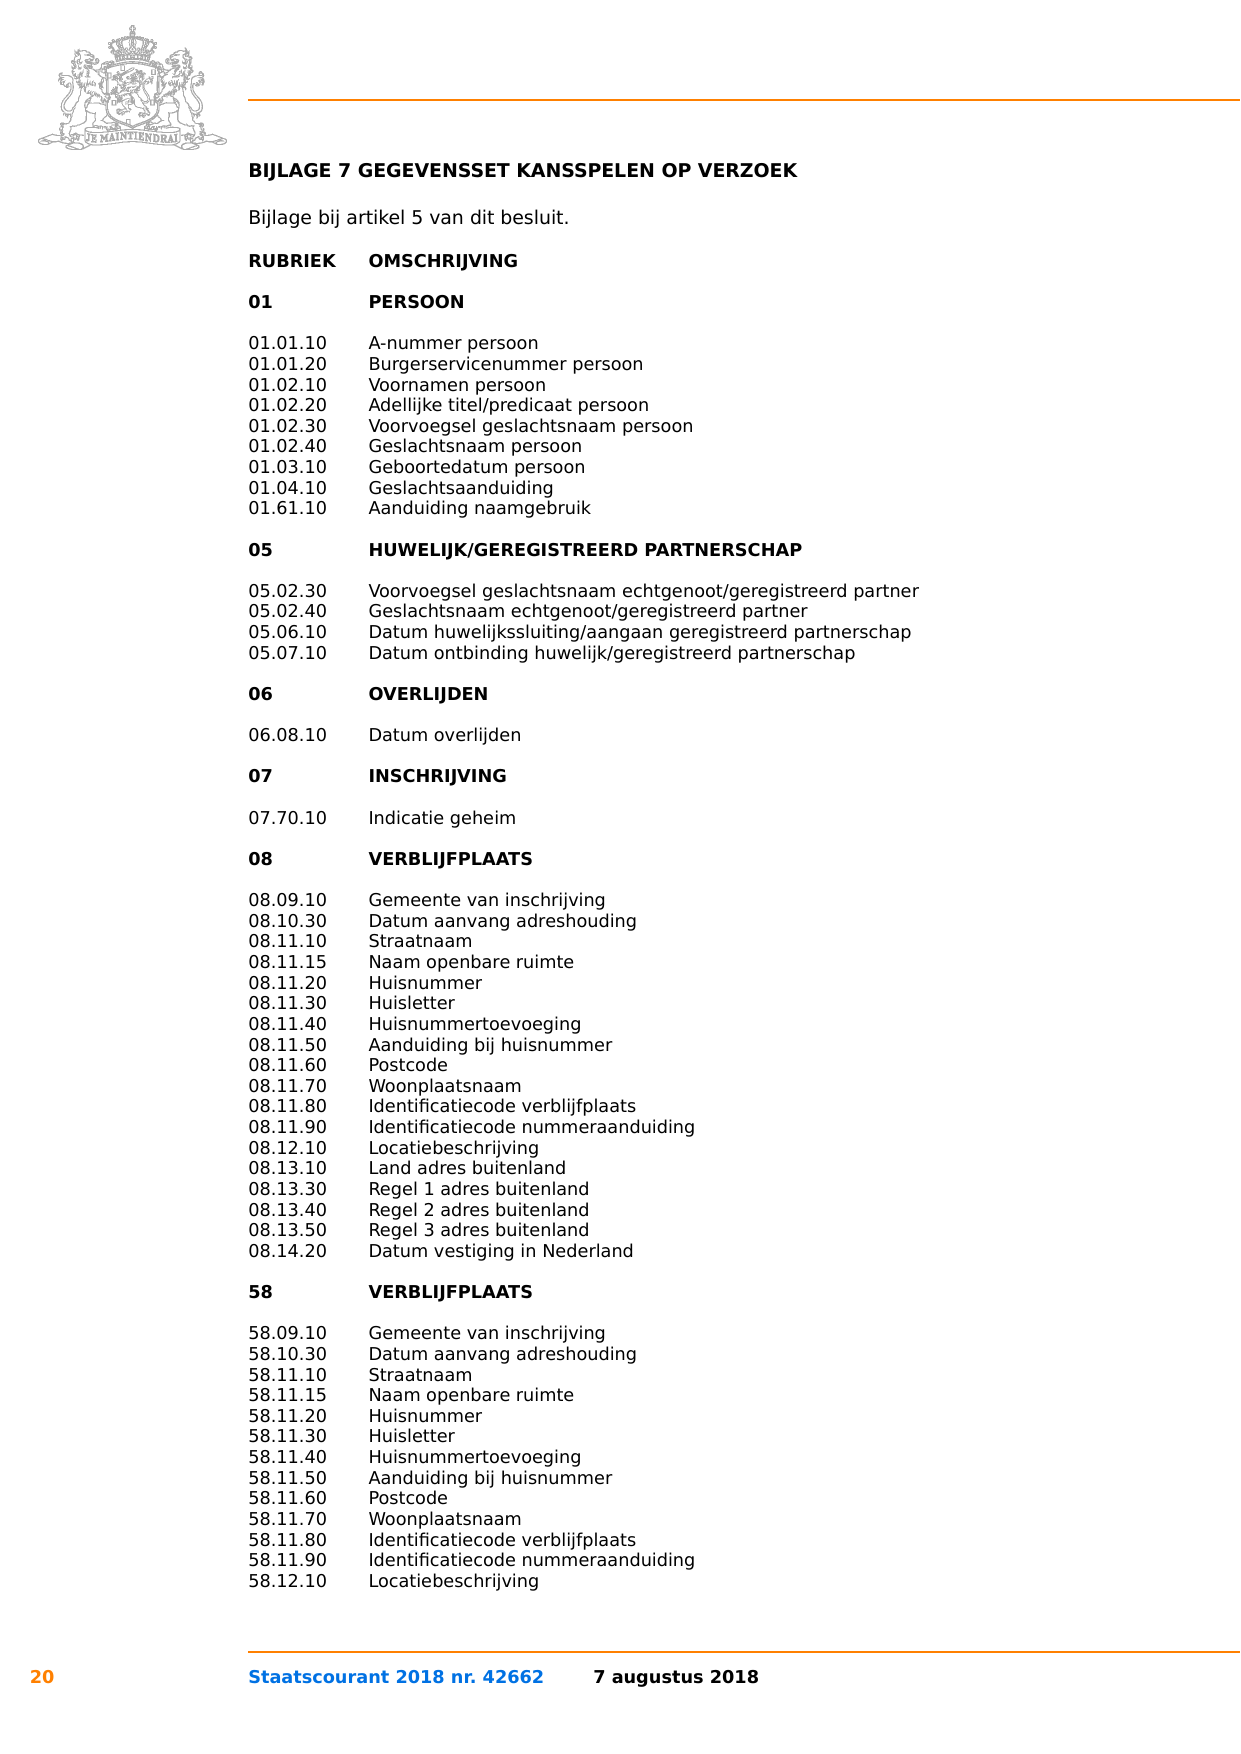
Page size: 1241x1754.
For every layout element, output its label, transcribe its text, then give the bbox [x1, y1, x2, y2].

table_cell 06 [248, 684, 362, 704]
table_cell 05.02.40 [248, 601, 362, 622]
table_header OMSCHRIJVING [363, 251, 1163, 271]
table_cell 58.11.40 [248, 1447, 362, 1468]
table_cell 01.02.10 [248, 375, 362, 395]
table_cell 58.11.10 [248, 1365, 362, 1385]
table_cell Geslachtsnaam echtgenoot/geregistreerd partner [363, 601, 1163, 622]
table_cell [248, 560, 362, 581]
table_cell [363, 313, 1163, 333]
table_cell PERSOON [363, 292, 1163, 313]
table_cell [248, 1261, 362, 1282]
table_cell [248, 313, 362, 333]
table_cell [248, 271, 362, 292]
table_cell Indicatie geheim [363, 808, 1163, 828]
table_cell Huisnummertoevoeging [363, 1447, 1163, 1468]
table_cell [363, 705, 1163, 725]
table_cell Identificatiecode nummeraanduiding [363, 1550, 1163, 1571]
table_cell Postcode [363, 1488, 1163, 1509]
table_cell Naam openbare ruimte [363, 1385, 1163, 1406]
table_cell 08 [248, 849, 362, 869]
table_cell 08.11.50 [248, 1035, 362, 1055]
table_cell Regel 3 adres buitenland [363, 1220, 1163, 1241]
table_cell [248, 519, 362, 539]
table_cell Aanduiding bij huisnummer [363, 1035, 1163, 1055]
table_cell 58.11.20 [248, 1406, 362, 1426]
table_cell 08.10.30 [248, 911, 362, 931]
table_cell 58.09.10 [248, 1323, 362, 1344]
table_cell 01.04.10 [248, 478, 362, 498]
table_cell [248, 828, 362, 849]
table_cell 08.11.40 [248, 1014, 362, 1034]
table_cell Geslachtsaanduiding [363, 478, 1163, 498]
table_cell 08.13.50 [248, 1220, 362, 1241]
table_cell 01.03.10 [248, 457, 362, 478]
table_cell Woonplaatsnaam [363, 1509, 1163, 1529]
table_cell Huisletter [363, 1426, 1163, 1447]
text Bijlage bij artikel 5 van dit besluit. [248, 207, 1163, 229]
table_cell Locatiebeschrijving [363, 1571, 1163, 1591]
table_cell Naam openbare ruimte [363, 952, 1163, 973]
table_cell Gemeente van inschrijving [363, 890, 1163, 911]
table_cell [363, 828, 1163, 849]
table_cell Land adres buitenland [363, 1158, 1163, 1179]
table_cell 08.13.40 [248, 1200, 362, 1220]
table_cell Regel 2 adres buitenland [363, 1200, 1163, 1220]
table_cell Datum ontbinding huwelijk/geregistreerd partnerschap [363, 643, 1163, 663]
table_cell 08.12.10 [248, 1138, 362, 1158]
table_cell 58.11.15 [248, 1385, 362, 1406]
table_cell Datum overlijden [363, 725, 1163, 746]
table_cell Gemeente van inschrijving [363, 1323, 1163, 1344]
table_cell 08.11.60 [248, 1055, 362, 1076]
table_cell 08.13.30 [248, 1179, 362, 1199]
table_cell 08.11.30 [248, 993, 362, 1014]
table_cell [248, 787, 362, 808]
table_cell 58.11.90 [248, 1550, 362, 1571]
table_cell 58 [248, 1282, 362, 1303]
table_cell [363, 787, 1163, 808]
table_cell 58.11.50 [248, 1468, 362, 1488]
table_cell [248, 1303, 362, 1323]
table_cell [363, 560, 1163, 581]
table_cell [363, 1303, 1163, 1323]
table_cell 01.01.20 [248, 354, 362, 374]
table_cell [248, 705, 362, 725]
table_cell OVERLIJDEN [363, 684, 1163, 704]
table_cell 58.11.70 [248, 1509, 362, 1529]
table_cell [363, 663, 1163, 684]
table_cell Straatnaam [363, 1365, 1163, 1385]
table_cell Aanduiding naamgebruik [363, 498, 1163, 519]
table_cell Voorvoegsel geslachtsnaam echtgenoot/geregistreerd partner [363, 581, 1163, 601]
table_cell Voorvoegsel geslachtsnaam persoon [363, 416, 1163, 436]
table_cell 01.61.10 [248, 498, 362, 519]
subtitle BIJLAGE 7 GEGEVENSSET KANSSPELEN OP VERZOEK [248, 160, 1163, 182]
table_cell Aanduiding bij huisnummer [363, 1468, 1163, 1488]
table_cell Identificatiecode verblijfplaats [363, 1096, 1163, 1117]
table_cell Huisletter [363, 993, 1163, 1014]
table_cell [248, 746, 362, 766]
table_cell Huisnummer [363, 973, 1163, 993]
table_header RUBRIEK [248, 251, 362, 271]
table_cell 08.13.10 [248, 1158, 362, 1179]
table_cell 08.11.10 [248, 931, 362, 952]
table_cell 06.08.10 [248, 725, 362, 746]
picture [38, 25, 227, 150]
table_cell 08.11.80 [248, 1096, 362, 1117]
table_cell 01.02.40 [248, 436, 362, 457]
table_cell [363, 746, 1163, 766]
table_cell Burgerservicenummer persoon [363, 354, 1163, 374]
table_cell Straatnaam [363, 931, 1163, 952]
table_cell Geslachtsnaam persoon [363, 436, 1163, 457]
table_cell 58.12.10 [248, 1571, 362, 1591]
table_cell A-nummer persoon [363, 333, 1163, 354]
table_cell 58.11.80 [248, 1530, 362, 1550]
table_cell Locatiebeschrijving [363, 1138, 1163, 1158]
table_cell 01.01.10 [248, 333, 362, 354]
table_cell 58.11.30 [248, 1426, 362, 1447]
table_cell Datum aanvang adreshouding [363, 911, 1163, 931]
table_cell [363, 1261, 1163, 1282]
table_cell HUWELIJK/GEREGISTREERD PARTNERSCHAP [363, 540, 1163, 560]
table_cell 01 [248, 292, 362, 313]
table_cell Adellijke titel/predicaat persoon [363, 395, 1163, 416]
table_cell 05.07.10 [248, 643, 362, 663]
table_cell VERBLIJFPLAATS [363, 849, 1163, 869]
table_cell Voornamen persoon [363, 375, 1163, 395]
table_cell Huisnummer [363, 1406, 1163, 1426]
table_cell [363, 271, 1163, 292]
table_cell Regel 1 adres buitenland [363, 1179, 1163, 1199]
table_cell 58.11.60 [248, 1488, 362, 1509]
table_cell [248, 870, 362, 890]
table_cell 07.70.10 [248, 808, 362, 828]
table_cell Identificatiecode nummeraanduiding [363, 1117, 1163, 1138]
table_cell Postcode [363, 1055, 1163, 1076]
table_cell 08.11.70 [248, 1076, 362, 1096]
table_cell 05 [248, 540, 362, 560]
table_cell VERBLIJFPLAATS [363, 1282, 1163, 1303]
table_cell Identificatiecode verblijfplaats [363, 1530, 1163, 1550]
table_cell Huisnummertoevoeging [363, 1014, 1163, 1034]
table_cell 08.11.15 [248, 952, 362, 973]
table_cell 08.11.90 [248, 1117, 362, 1138]
table_cell Datum aanvang adreshouding [363, 1344, 1163, 1364]
table_cell 05.06.10 [248, 622, 362, 643]
table_cell 05.02.30 [248, 581, 362, 601]
table_cell INSCHRIJVING [363, 766, 1163, 787]
table_cell [363, 519, 1163, 539]
table_cell [363, 870, 1163, 890]
table_cell 08.09.10 [248, 890, 362, 911]
table_cell 01.02.30 [248, 416, 362, 436]
table_cell Datum huwelijkssluiting/aangaan geregistreerd partnerschap [363, 622, 1163, 643]
table_cell Woonplaatsnaam [363, 1076, 1163, 1096]
table_cell 01.02.20 [248, 395, 362, 416]
table_cell Datum vestiging in Nederland [363, 1241, 1163, 1261]
table_cell 58.10.30 [248, 1344, 362, 1364]
table_cell 07 [248, 766, 362, 787]
table_cell 08.11.20 [248, 973, 362, 993]
table_cell 08.14.20 [248, 1241, 362, 1261]
table_cell Geboortedatum persoon [363, 457, 1163, 478]
table_cell [248, 663, 362, 684]
